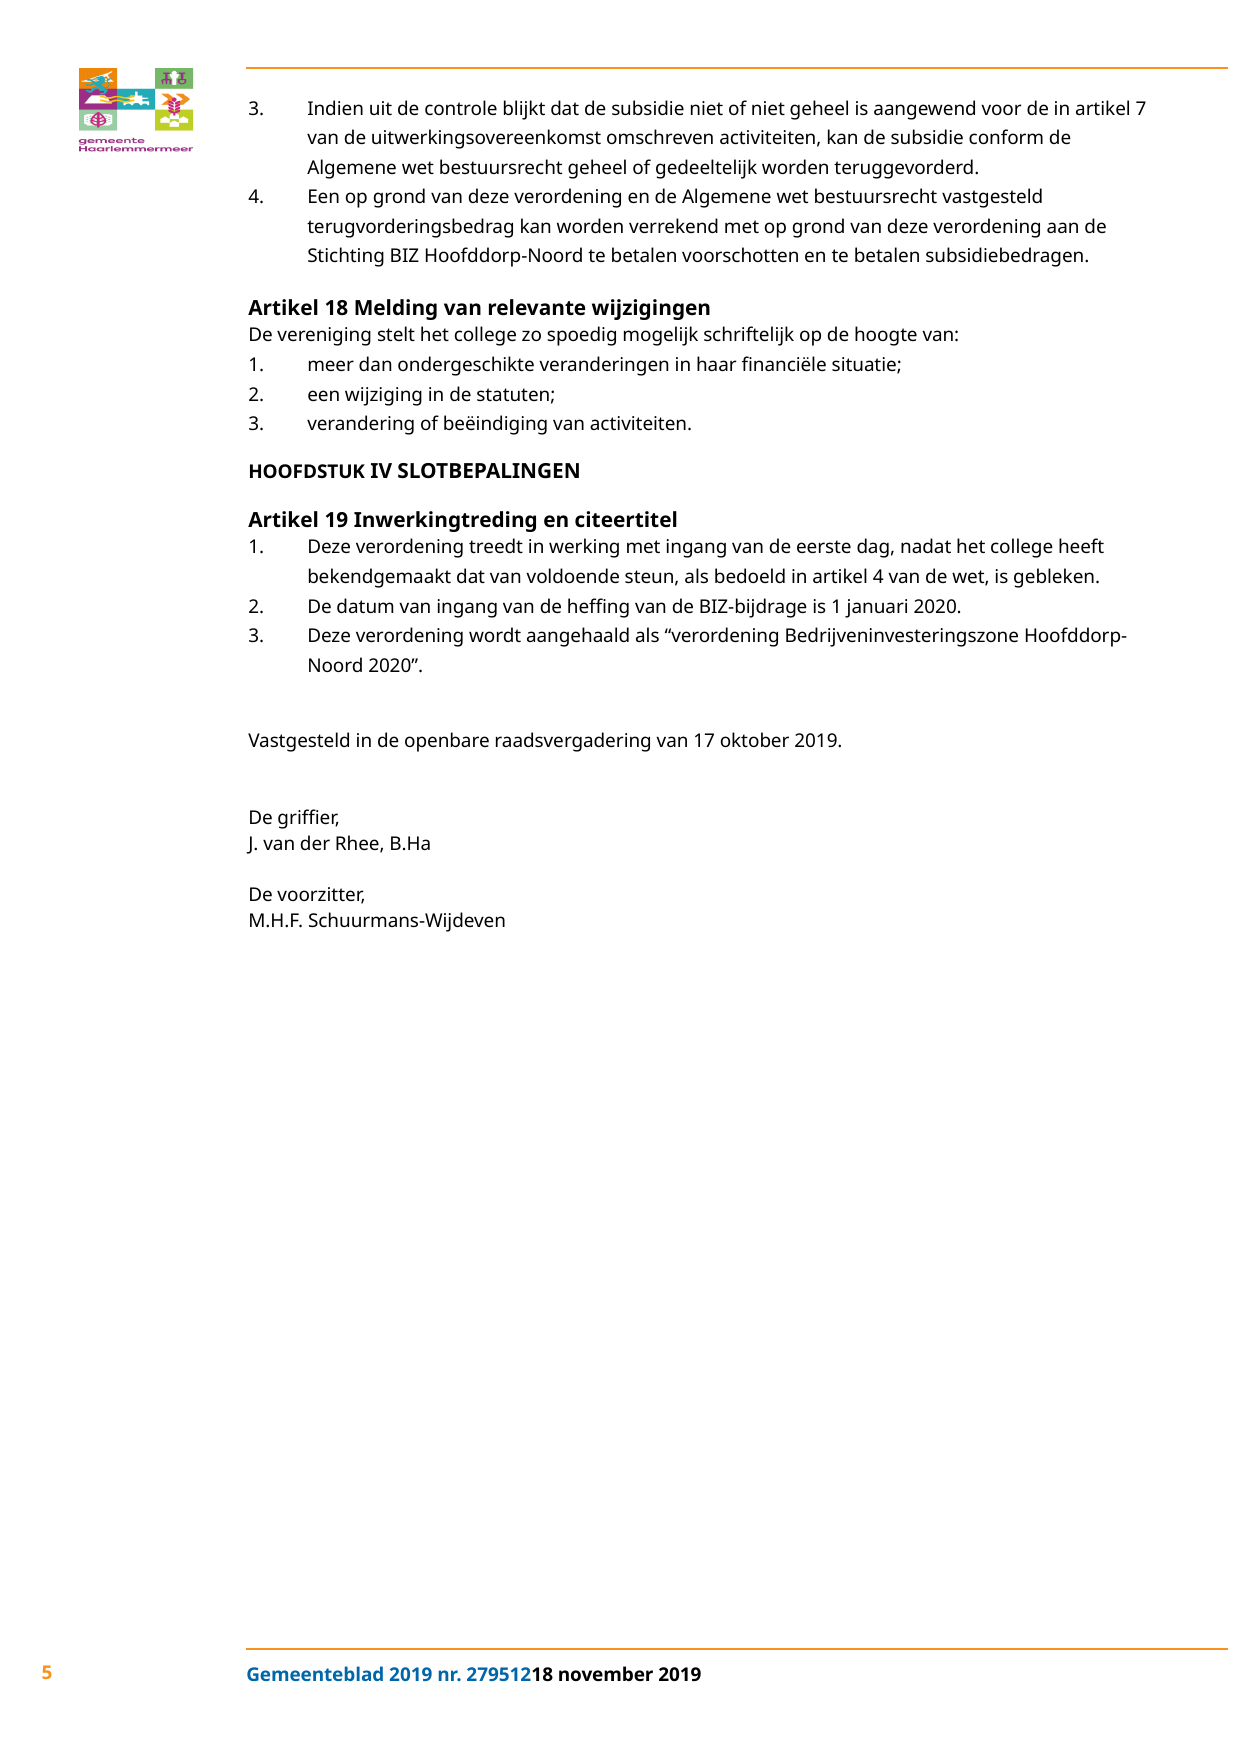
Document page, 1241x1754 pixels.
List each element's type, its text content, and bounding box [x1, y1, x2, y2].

text De vereniging stelt het college zo spoedig mogelijk schriftelijk op de hoogte van: [248, 322, 1152, 347]
list Een op grond van deze verordening en de Algemene wet bestuursrecht vastgesteld terugvorderingsbedrag kan worden verrekend met op grond van deze verordening aan de Stichting BIZ Hoofddorp-Noord te betalen voorschotten en te betalen subsidiebedragen. [248, 183, 1152, 268]
list verandering of beëindiging van activiteiten. [248, 410, 1152, 436]
text Artikel 19 Inwerkingtreding en citeertitel [248, 505, 1152, 534]
text Artikel 18 Melding van relevante wijzigingen [248, 293, 1152, 322]
text HOOFDSTUK IV SLOTBEPALINGEN [248, 456, 1152, 484]
text De griffier, [248, 804, 1152, 830]
list De datum van ingang van de heffing van de BIZ-bijdrage is 1 januari 2020. [248, 593, 1152, 618]
text Vastgesteld in de openbare raadsvergadering van 17 oktober 2019. [248, 727, 1152, 753]
list een wijziging in de statuten; [248, 381, 1152, 406]
text M.H.F. Schuurmans-Wijdeven [248, 907, 1152, 933]
text J. van der Rhee, B.Ha [248, 830, 1152, 856]
list meer dan ondergeschikte veranderingen in haar financiële situatie; [248, 351, 1152, 377]
list Deze verordening wordt aangehaald als “verordening Bedrijveninvesteringszone Hoofddorp-Noord 2020”. [248, 622, 1152, 678]
list Deze verordening treedt in werking met ingang van de eerste dag, nadat het college heeft bekendgemaakt dat van voldoende steun, als bedoeld in artikel 4 van de wet, is gebleken. [248, 534, 1152, 589]
text De voorzitter, [248, 882, 1152, 907]
picture [41, 47, 231, 172]
list Indien uit de controle blijkt dat de subsidie niet of niet geheel is aangewend voor de in artikel 7 van de uitwerkingsovereenkomst omschreven activiteiten, kan de subsidie conform de Algemene wet bestuursrecht geheel of gedeeltelijk worden teruggevorderd. [248, 95, 1152, 180]
